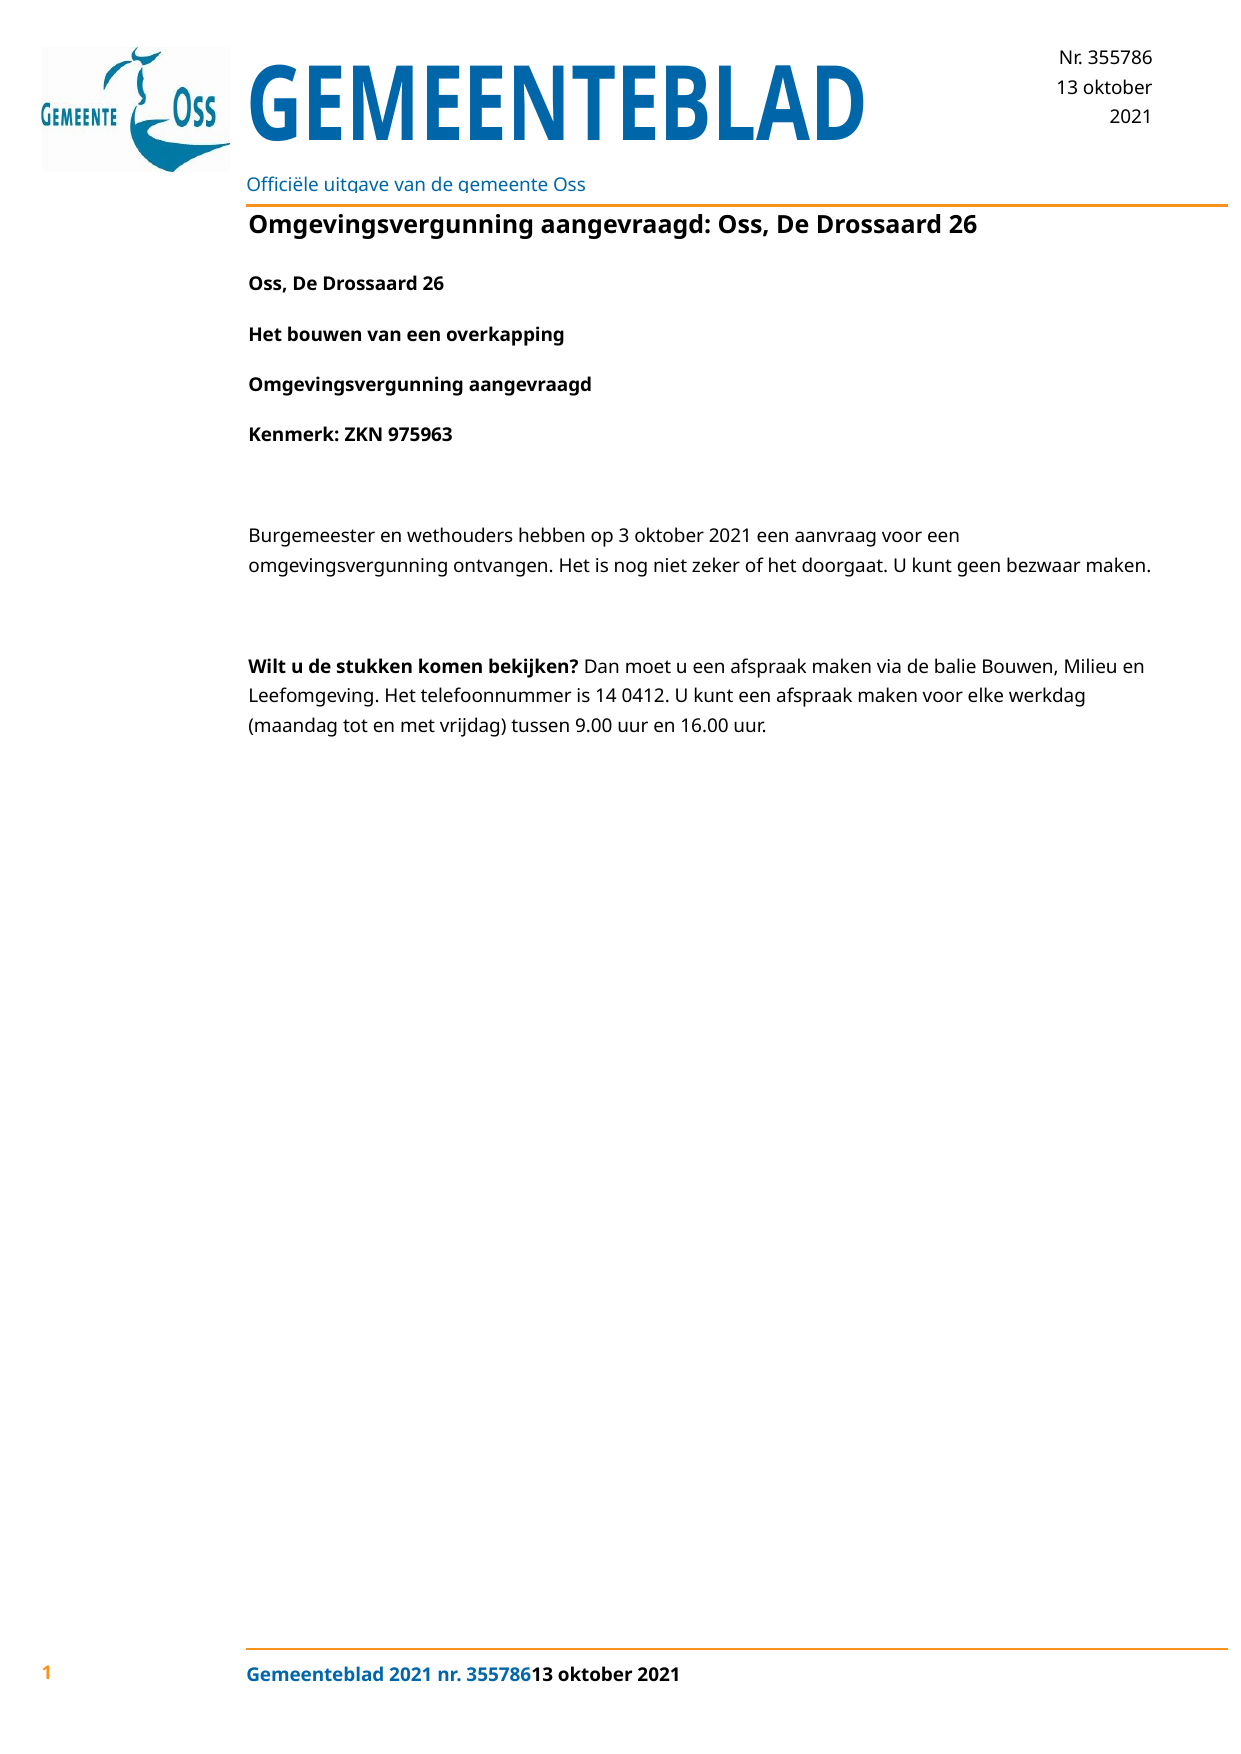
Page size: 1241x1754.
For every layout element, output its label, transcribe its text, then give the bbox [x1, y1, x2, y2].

text Het bouwen van een overkapping [248, 321, 1152, 346]
text Omgevingsvergunning aangevraagd [248, 371, 1152, 397]
text Wilt u de stukken komen bekijken? Dan moet u een afspraak maken via de balie Bouwen, Milieu en Leefomgeving. Het telefoonnummer is 14 0412. U kunt een afspraak maken voor elke werkdag (maandag tot en met vrijdag) tussen 9.00 uur en 16.00 uur. [248, 653, 1152, 738]
picture [41, 47, 231, 172]
text Oss, De Drossaard 26 [248, 270, 1152, 296]
text Omgevingsvergunning aangevraagd: Oss, De Drossaard 26 [248, 207, 1152, 241]
text Kenmerk: ZKN 975963 [248, 422, 1152, 447]
text Burgemeester en wethouders hebben op 3 oktober 2021 een aanvraag voor een omgevingsvergunning ontvangen. Het is nog niet zeker of het doorgaat. U kunt geen bezwaar maken. [248, 522, 1152, 578]
